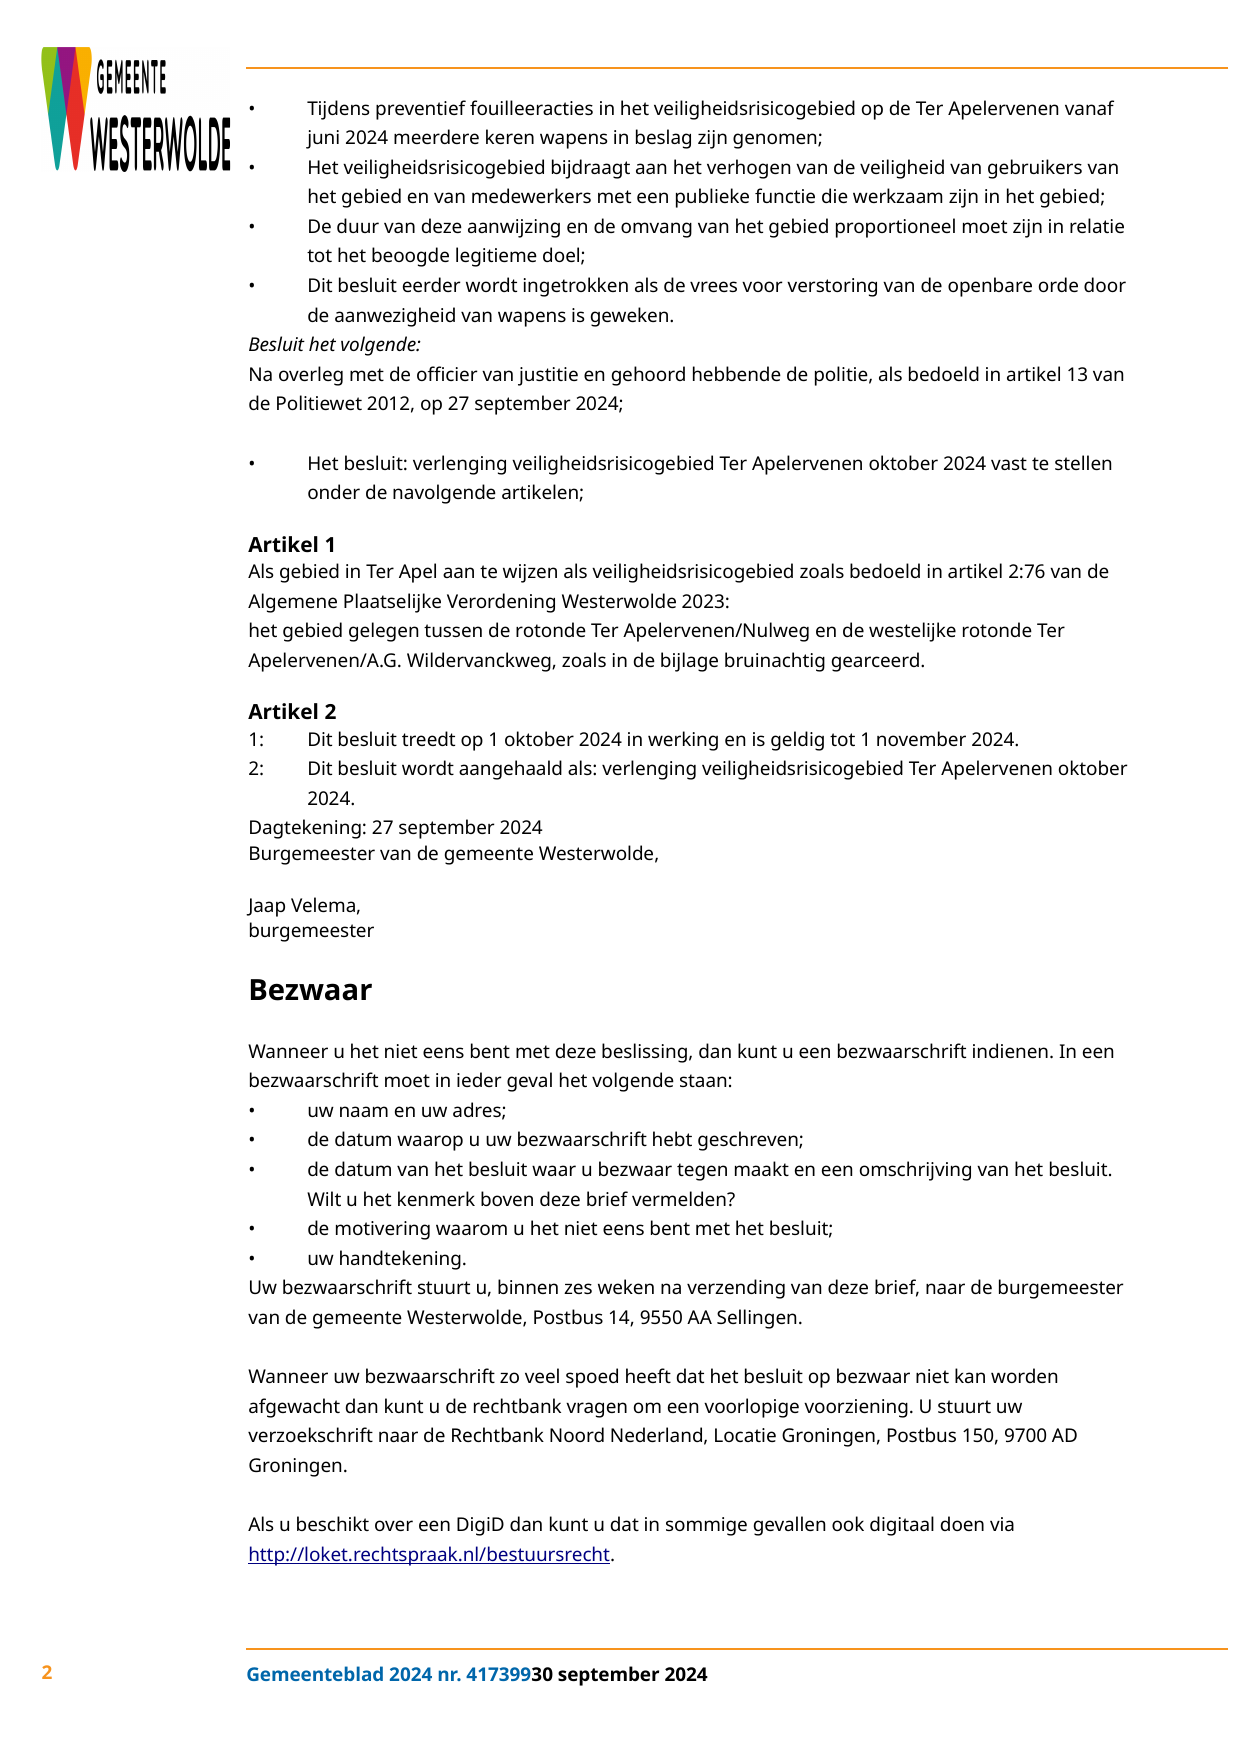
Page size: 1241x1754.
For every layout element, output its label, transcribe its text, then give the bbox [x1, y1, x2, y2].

list de datum van het besluit waar u bezwaar tegen maakt en een omschrijving van het besluit. Wilt u het kenmerk boven deze brief vermelden? [248, 1156, 1152, 1211]
text Na overleg met de officier van justitie en gehoord hebbende de politie, als bedoeld in artikel 13 van de Politiewet 2012, op 27 september 2024; [248, 361, 1152, 416]
list de datum waarop u uw bezwaarschrift hebt geschreven; [248, 1127, 1152, 1152]
list uw handtekening. [248, 1245, 1152, 1271]
list Het veiligheidsrisicogebied bijdraagt aan het verhogen van de veiligheid van gebruikers van het gebied en van medewerkers met een publieke functie die werkzaam zijn in het gebied; [248, 154, 1152, 209]
text Besluit het volgende: [248, 331, 1152, 357]
text Artikel 1 [248, 530, 1152, 558]
list de motivering waarom u het niet eens bent met het besluit; [248, 1215, 1152, 1241]
text Bezwaar [248, 969, 1152, 1009]
text Artikel 2 [248, 697, 1152, 726]
text Uw bezwaarschrift stuurt u, binnen zes weken na verzending van deze brief, naar de burgemeester van de gemeente Westerwolde, Postbus 14, 9550 AA Sellingen. [248, 1274, 1152, 1330]
text het gebied gelegen tussen de rotonde Ter Apelervenen/Nulweg en de westelijke rotonde Ter Apelervenen/A.G. Wildervanckweg, zoals in de bijlage bruinachtig gearceerd. [248, 617, 1152, 673]
text Dagtekening: 27 september 2024 [248, 814, 1152, 840]
list Dit besluit eerder wordt ingetrokken als de vrees voor verstoring van de openbare orde door de aanwezigheid van wapens is geweken. [248, 272, 1152, 328]
picture [41, 47, 231, 172]
list Het besluit: verlenging veiligheidsrisicogebied Ter Apelervenen oktober 2024 vast te stellen onder de navolgende artikelen; [248, 450, 1152, 505]
text Burgemeester van de gemeente Westerwolde, [248, 840, 1152, 866]
text Jaap Velema, [248, 892, 1152, 917]
text Als gebied in Ter Apel aan te wijzen als veiligheidsrisicogebied zoals bedoeld in artikel 2:76 van de Algemene Plaatselijke Verordening Westerwolde 2023: [248, 558, 1152, 613]
text Wanneer uw bezwaarschrift zo veel spoed heeft dat het besluit op bezwaar niet kan worden afgewacht dan kunt u de rechtbank vragen om een voorlopige voorziening. U stuurt uw verzoekschrift naar de Rechtbank Noord Nederland, Locatie Groningen, Postbus 150, 9700 AD Groningen. [248, 1363, 1152, 1478]
list uw naam en uw adres; [248, 1097, 1152, 1123]
list Dit besluit wordt aangehaald als: verlenging veiligheidsrisicogebied Ter Apelervenen oktober 2024. [248, 755, 1152, 811]
text Wanneer u het niet eens bent met deze beslissing, dan kunt u een bezwaarschrift indienen. In een bezwaarschrift moet in ieder geval het volgende staan: [248, 1038, 1152, 1093]
list Tijdens preventief fouilleeracties in het veiligheidsrisicogebied op de Ter Apelervenen vanaf juni 2024 meerdere keren wapens in beslag zijn genomen; [248, 95, 1152, 150]
text burgemeester [248, 917, 1152, 943]
list De duur van deze aanwijzing en de omvang van het gebied proportioneel moet zijn in relatie tot het beoogde legitieme doel; [248, 213, 1152, 268]
list Dit besluit treedt op 1 oktober 2024 in werking en is geldig tot 1 november 2024. [248, 726, 1152, 752]
text Als u beschikt over een DigiD dan kunt u dat in sommige gevallen ook digitaal doen via http://loket.rechtspraak.nl/bestuursrecht. [248, 1511, 1152, 1566]
